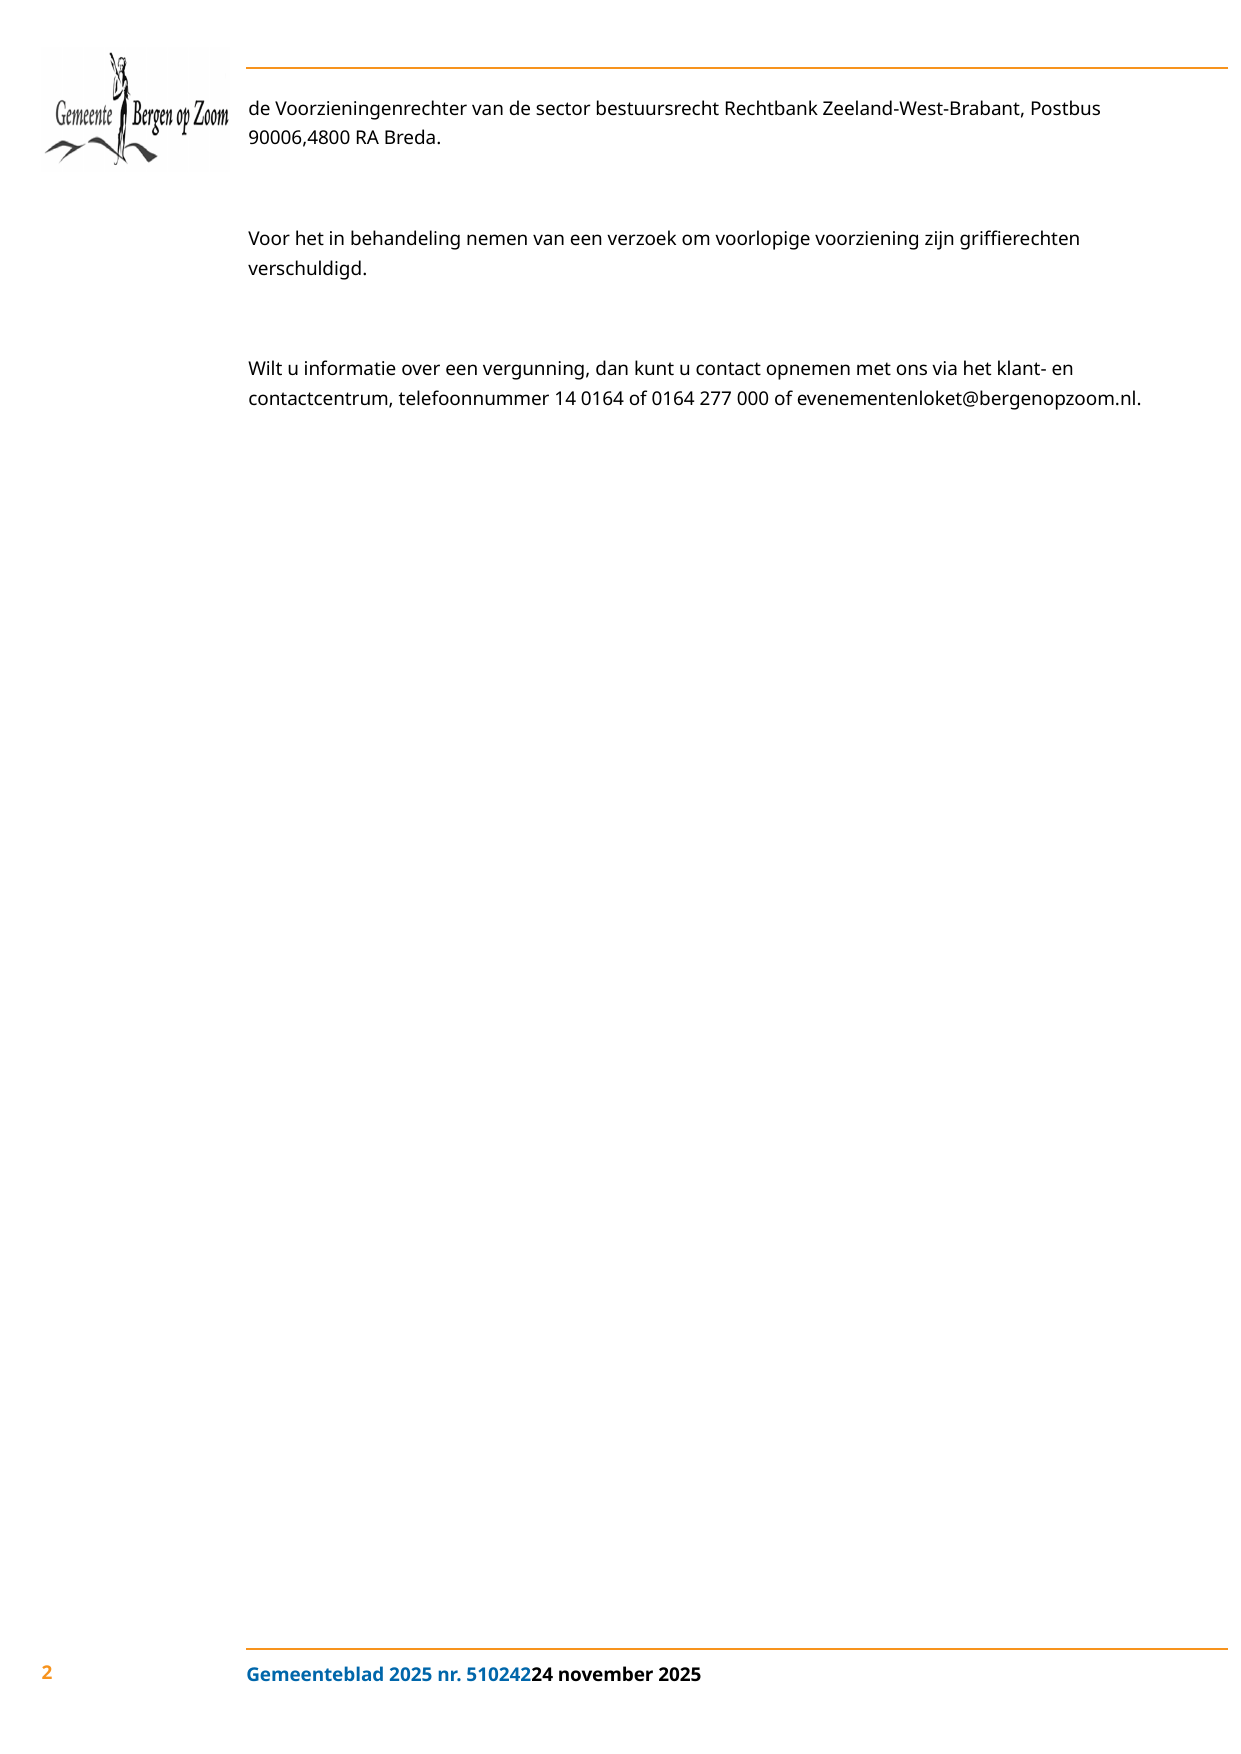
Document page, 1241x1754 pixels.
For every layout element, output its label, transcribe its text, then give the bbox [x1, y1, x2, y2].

text Voor het in behandeling nemen van een verzoek om voorlopige voorziening zijn griffierechten verschuldigd. [248, 225, 1152, 281]
text Wilt u informatie over een vergunning, dan kunt u contact opnemen met ons via het klant- en contactcentrum, telefoonnummer 14 0164 of 0164 277 000 of evenementenloket@bergenopzoom.nl. [248, 356, 1152, 411]
text de Voorzieningenrechter van de sector bestuursrecht Rechtbank Zeeland-West-Brabant, Postbus 90006,4800 RA Breda. [248, 95, 1152, 150]
picture [41, 47, 231, 172]
